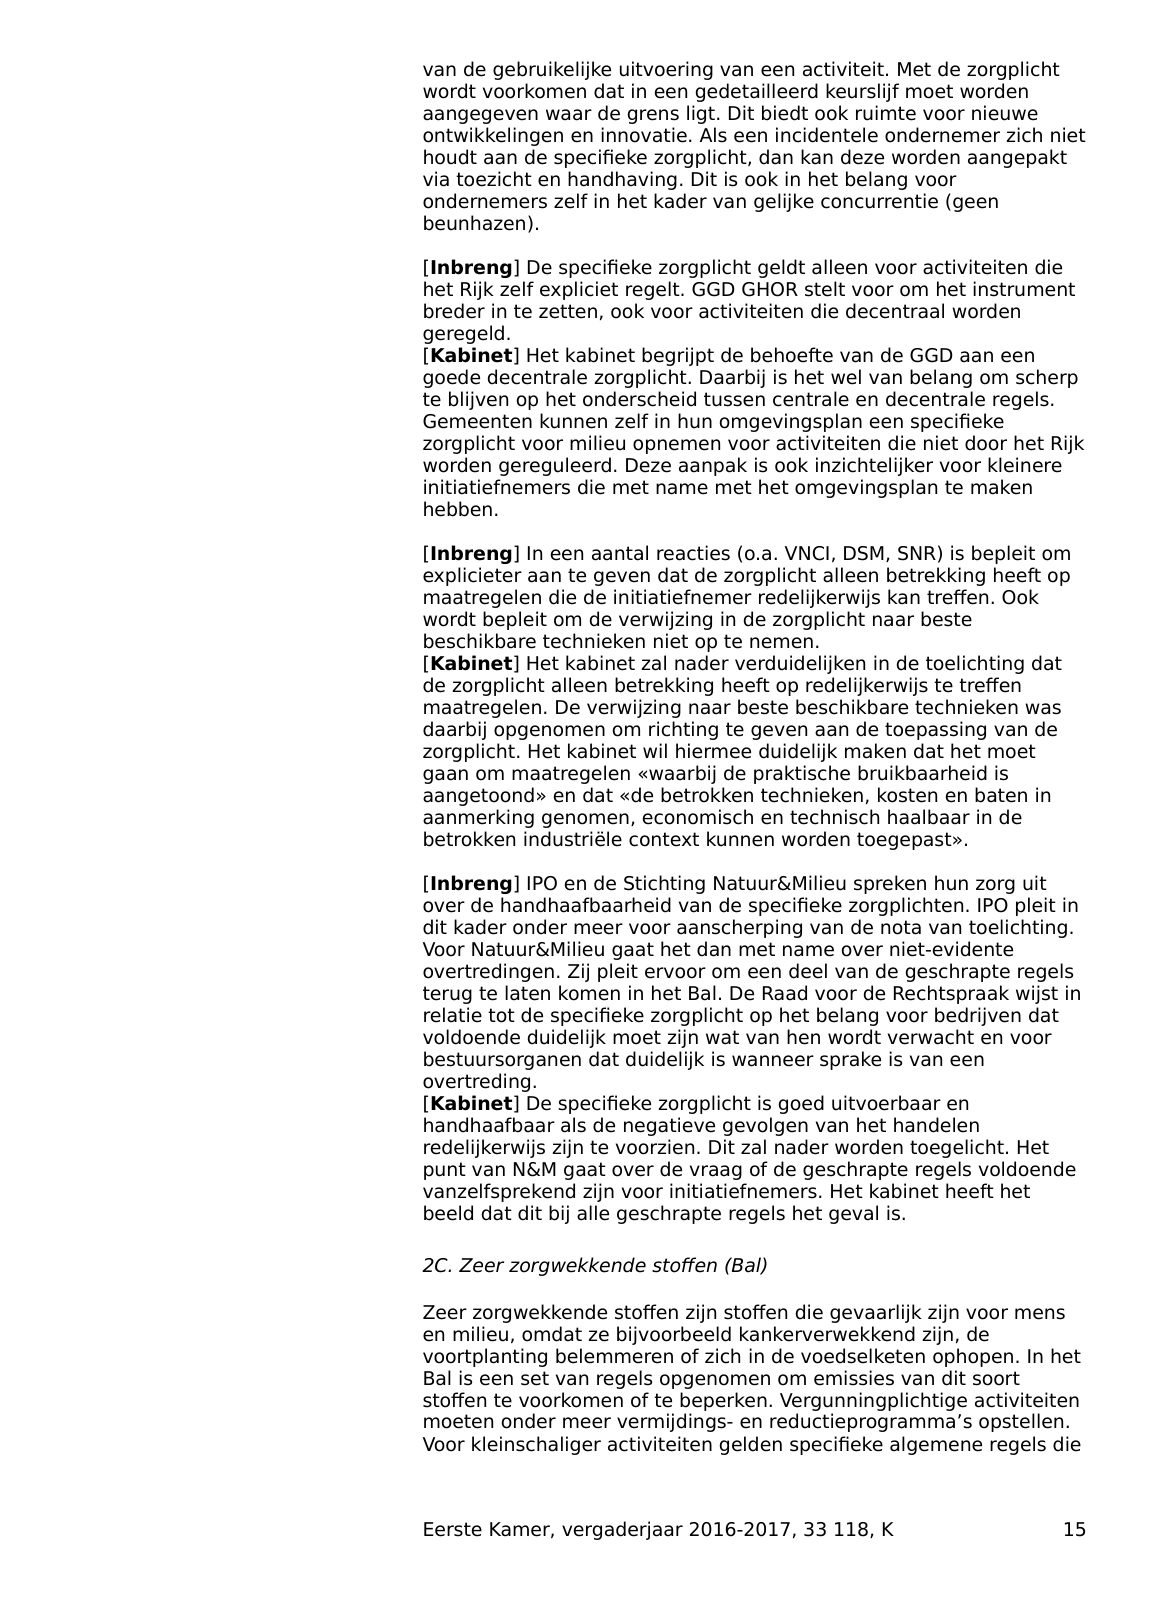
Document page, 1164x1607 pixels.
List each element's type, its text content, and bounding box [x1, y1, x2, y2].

text [Inbreng] De specifieke zorgplicht geldt alleen voor activiteiten die het Rijk zelf expliciet regelt. GGD GHOR stelt voor om het instrument breder in te zetten, ook voor activiteiten die decentraal worden geregeld. [422, 257, 1087, 345]
text van de gebruikelijke uitvoering van een activiteit. Met de zorgplicht wordt voorkomen dat in een gedetailleerd keurslijf moet worden aangegeven waar de grens ligt. Dit biedt ook ruimte voor nieuwe ontwikkelingen en innovatie. Als een incidentele ondernemer zich niet houdt aan de specifieke zorgplicht, dan kan deze worden aangepakt via toezicht en handhaving. Dit is ook in het belang voor ondernemers zelf in het kader van gelijke concurrentie (geen beunhazen). [422, 59, 1087, 235]
subtitle 2C. Zeer zorgwekkende stoffen (Bal) [422, 1254, 1087, 1277]
text [Inbreng] In een aantal reacties (o.a. VNCI, DSM, SNR) is bepleit om explicieter aan te geven dat de zorgplicht alleen betrekking heeft op maatregelen die de initiatiefnemer redelijkerwijs kan treffen. Ook wordt bepleit om de verwijzing in de zorgplicht naar beste beschikbare technieken niet op te nemen. [422, 543, 1087, 653]
text [Kabinet] Het kabinet zal nader verduidelijken in de toelichting dat de zorgplicht alleen betrekking heeft op redelijkerwijs te treffen maatregelen. De verwijzing naar beste beschikbare technieken was daarbij opgenomen om richting te geven aan de toepassing van de zorgplicht. Het kabinet wil hiermee duidelijk maken dat het moet gaan om maatregelen «waarbij de praktische bruikbaarheid is aangetoond» en dat «de betrokken technieken, kosten en baten in aanmerking genomen, economisch en technisch haalbaar in de betrokken industriële context kunnen worden toegepast». [422, 653, 1087, 851]
text [Kabinet] Het kabinet begrijpt de behoefte van de GGD aan een goede decentrale zorgplicht. Daarbij is het wel van belang om scherp te blijven op het onderscheid tussen centrale en decentrale regels. Gemeenten kunnen zelf in hun omgevingsplan een specifieke zorgplicht voor milieu opnemen voor activiteiten die niet door het Rijk worden gereguleerd. Deze aanpak is ook inzichtelijker voor kleinere initiatiefnemers die met name met het omgevingsplan te maken hebben. [422, 345, 1087, 521]
text [Inbreng] IPO en de Stichting Natuur&Milieu spreken hun zorg uit over de handhaafbaarheid van de specifieke zorgplichten. IPO pleit in dit kader onder meer voor aanscherping van de nota van toelichting. Voor Natuur&Milieu gaat het dan met name over niet-evidente overtredingen. Zij pleit ervoor om een deel van de geschrapte regels terug te laten komen in het Bal. De Raad voor de Rechtspraak wijst in relatie tot de specifieke zorgplicht op het belang voor bedrijven dat voldoende duidelijk moet zijn wat van hen wordt verwacht en voor bestuursorganen dat duidelijk is wanneer sprake is van een overtreding. [422, 873, 1087, 1093]
text Zeer zorgwekkende stoffen zijn stoffen die gevaarlijk zijn voor mens en milieu, omdat ze bijvoorbeeld kankerverwekkend zijn, de voortplanting belemmeren of zich in de voedselketen ophopen. In het Bal is een set van regels opgenomen om emissies van dit soort stoffen te voorkomen of te beperken. Vergunningplichtige activiteiten moeten onder meer vermijdings- en reductieprogramma’s opstellen. Voor kleinschaliger activiteiten gelden specifieke algemene regels die [422, 1302, 1087, 1455]
text [Kabinet] De specifieke zorgplicht is goed uitvoerbaar en handhaafbaar als de negatieve gevolgen van het handelen redelijkerwijs zijn te voorzien. Dit zal nader worden toegelicht. Het punt van N&M gaat over de vraag of de geschrapte regels voldoende vanzelfsprekend zijn voor initiatiefnemers. Het kabinet heeft het beeld dat dit bij alle geschrapte regels het geval is. [422, 1093, 1087, 1224]
